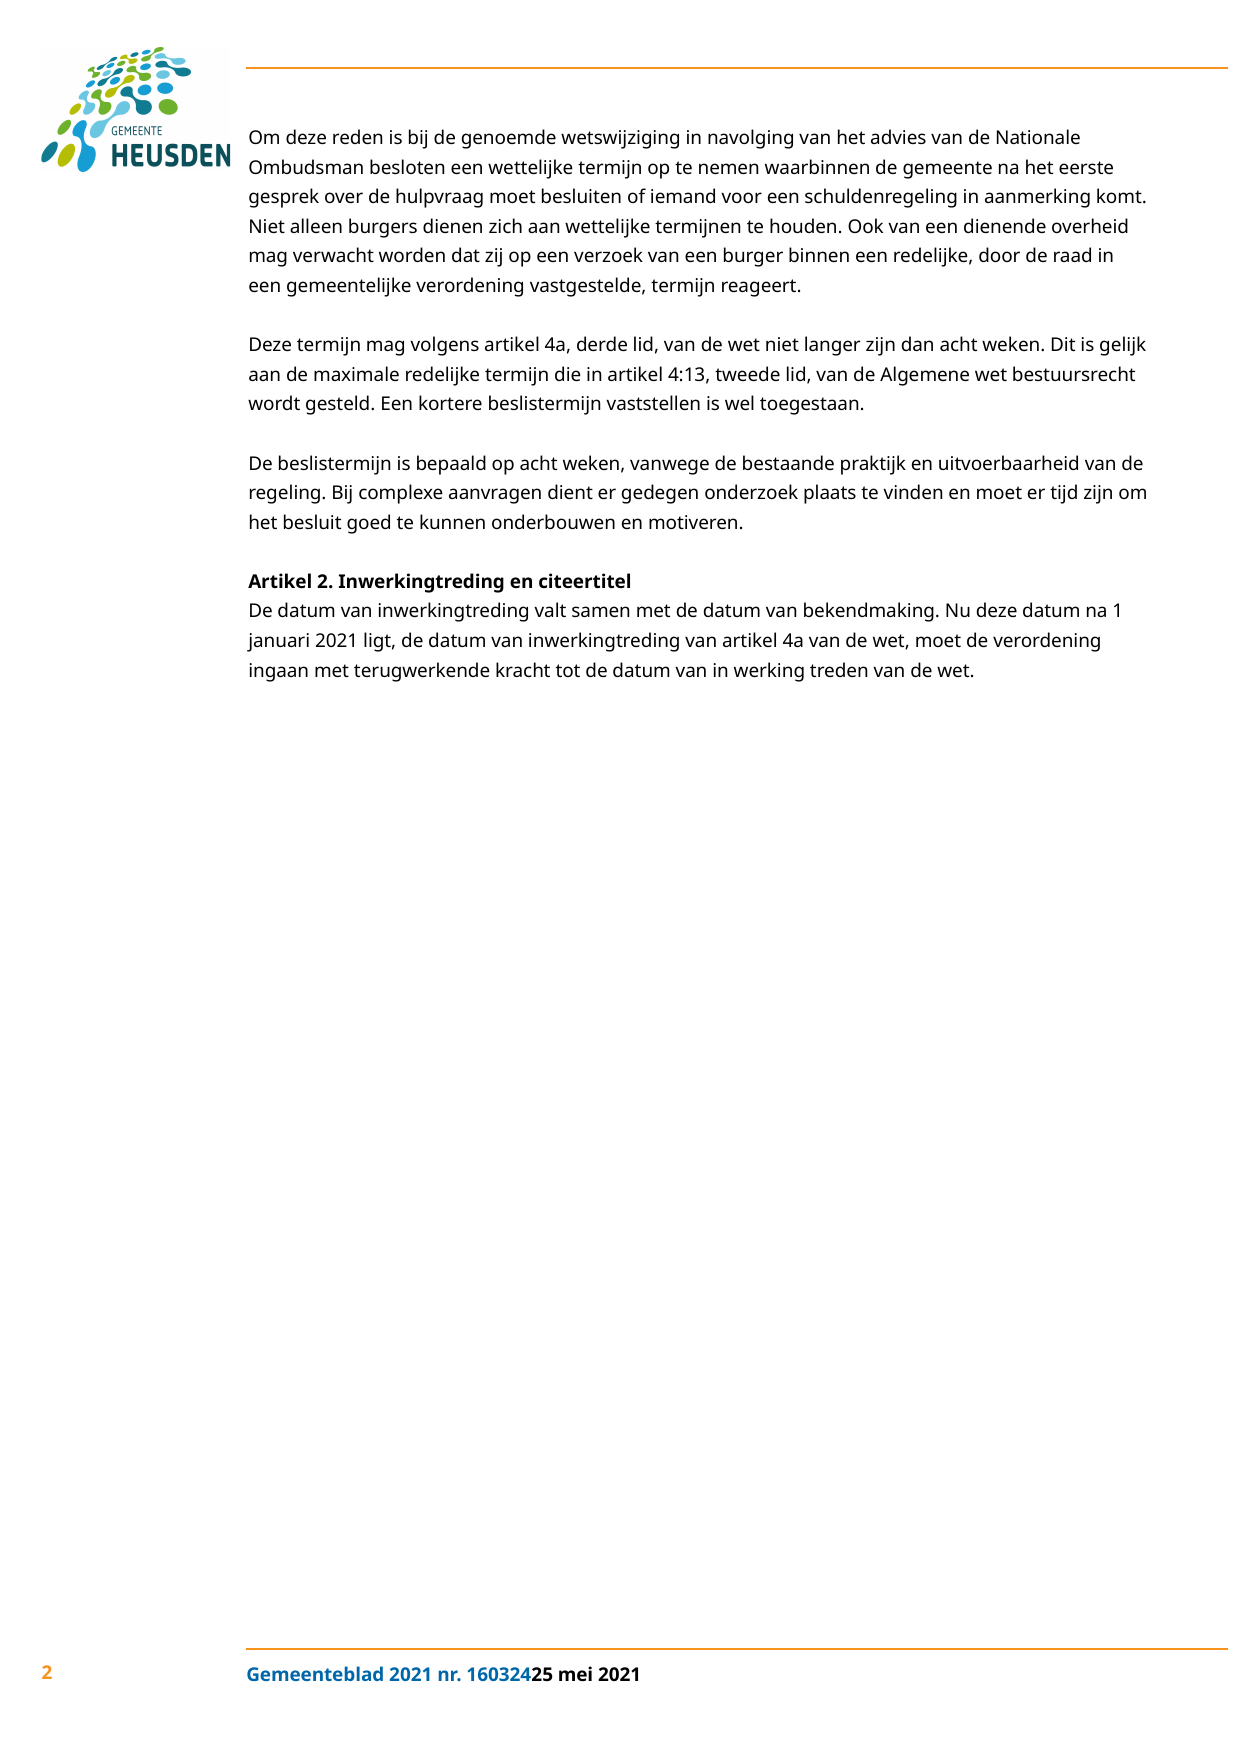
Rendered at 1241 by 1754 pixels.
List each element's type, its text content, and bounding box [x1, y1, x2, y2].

text De datum van inwerkingtreding valt samen met de datum van bekendmaking. Nu deze datum na 1 januari 2021 ligt, de datum van inwerkingtreding van artikel 4a van de wet, moet de verordening ingaan met terugwerkende kracht tot de datum van in werking treden van de wet. [248, 598, 1152, 683]
text De beslistermijn is bepaald op acht weken, vanwege de bestaande praktijk en uitvoerbaarheid van de regeling. Bij complexe aanvragen dient er gedegen onderzoek plaats te vinden en moet er tijd zijn om het besluit goed te kunnen onderbouwen en motiveren. [248, 450, 1152, 535]
text Artikel 2. Inwerkingtreding en citeertitel [248, 568, 1152, 594]
text Deze termijn mag volgens artikel 4a, derde lid, van de wet niet langer zijn dan acht weken. Dit is gelijk aan de maximale redelijke termijn die in artikel 4:13, tweede lid, van de Algemene wet bestuursrecht wordt gesteld. Een kortere beslistermijn vaststellen is wel toegestaan. [248, 331, 1152, 416]
text Om deze reden is bij de genoemde wetswijziging in navolging van het advies van de Nationale Ombudsman besloten een wettelijke termijn op te nemen waarbinnen de gemeente na het eerste gesprek over de hulpvraag moet besluiten of iemand voor een schuldenregeling in aanmerking komt. Niet alleen burgers dienen zich aan wettelijke termijnen te houden. Ook van een dienende overheid mag verwacht worden dat zij op een verzoek van een burger binnen een redelijke, door de raad in een gemeentelijke verordening vastgestelde, termijn reageert. [248, 124, 1152, 298]
picture [41, 47, 231, 172]
